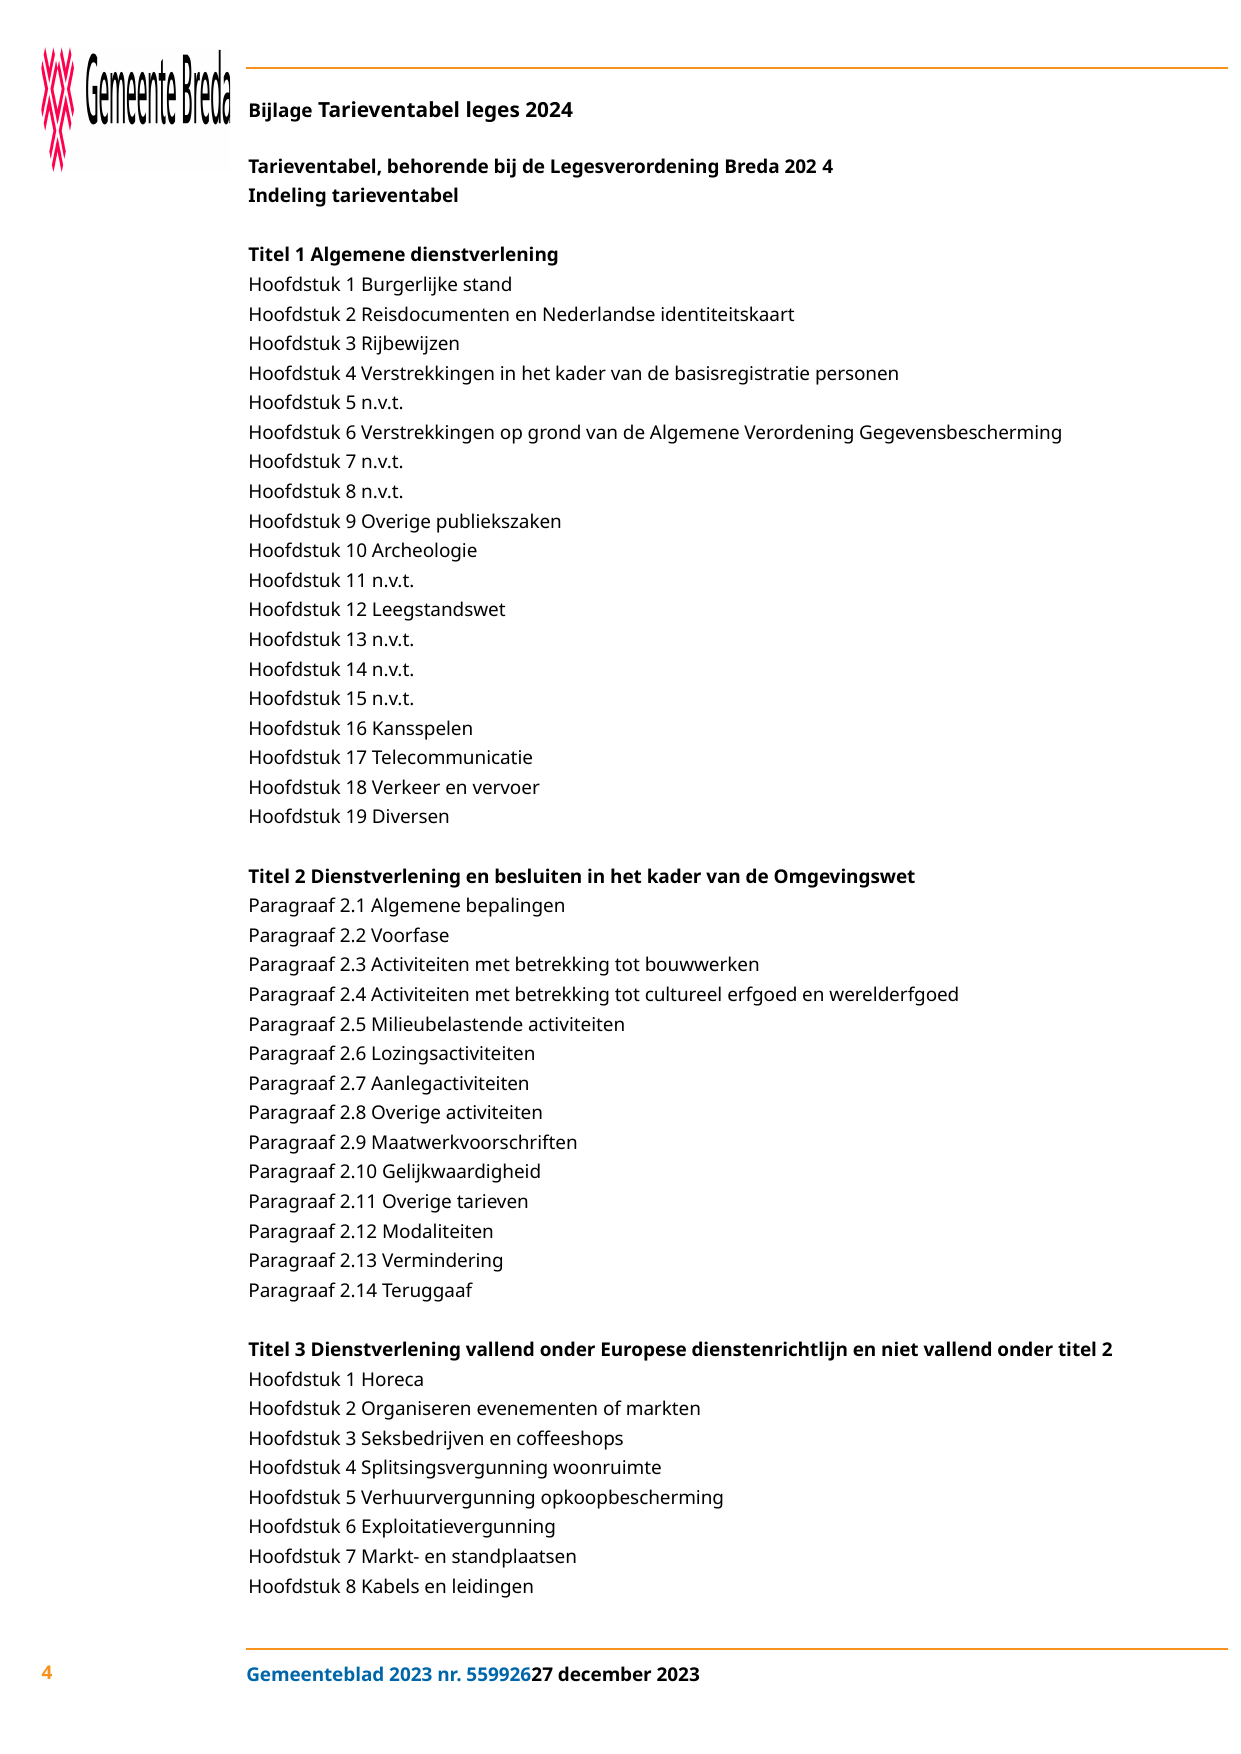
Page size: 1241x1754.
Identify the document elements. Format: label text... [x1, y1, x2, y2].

text Hoofdstuk 15 n.v.t. [248, 685, 1152, 711]
text Hoofdstuk 12 Leegstandswet [248, 597, 1152, 622]
text Paragraaf 2.7 Aanlegactiviteiten [248, 1070, 1152, 1096]
text Hoofdstuk 2 Organiseren evenementen of markten [248, 1395, 1152, 1421]
text Hoofdstuk 1 Burgerlijke stand [248, 271, 1152, 297]
text Hoofdstuk 5 n.v.t. [248, 389, 1152, 415]
text Paragraaf 2.4 Activiteiten met betrekking tot cultureel erfgoed en werelderfgoed [248, 981, 1152, 1007]
text Hoofdstuk 1 Horeca [248, 1366, 1152, 1392]
text Hoofdstuk 6 Exploitatievergunning [248, 1514, 1152, 1539]
text Titel 1 Algemene dienstverlening [248, 242, 1152, 267]
text Paragraaf 2.13 Vermindering [248, 1247, 1152, 1273]
text Hoofdstuk 11 n.v.t. [248, 567, 1152, 593]
text Paragraaf 2.5 Milieubelastende activiteiten [248, 1011, 1152, 1037]
text Hoofdstuk 2 Reisdocumenten en Nederlandse identiteitskaart [248, 301, 1152, 327]
text Hoofdstuk 9 Overige publiekszaken [248, 508, 1152, 534]
text Hoofdstuk 4 Verstrekkingen in het kader van de basisregistratie personen [248, 360, 1152, 386]
text Tarieventabel, behorende bij de Legesverordening Breda 202 4 [248, 153, 1152, 179]
text Indeling tarieventabel [248, 182, 1152, 208]
text Paragraaf 2.9 Maatwerkvoorschriften [248, 1129, 1152, 1155]
text Hoofdstuk 5 Verhuurvergunning opkoopbescherming [248, 1484, 1152, 1510]
text Paragraaf 2.3 Activiteiten met betrekking tot bouwwerken [248, 952, 1152, 977]
text Hoofdstuk 4 Splitsingsvergunning woonruimte [248, 1454, 1152, 1480]
text Hoofdstuk 18 Verkeer en vervoer [248, 774, 1152, 800]
text Paragraaf 2.2 Voorfase [248, 922, 1152, 948]
text Hoofdstuk 8 n.v.t. [248, 478, 1152, 504]
text Paragraaf 2.10 Gelijkwaardigheid [248, 1159, 1152, 1184]
text Titel 2 Dienstverlening en besluiten in het kader van de Omgevingswet [248, 863, 1152, 889]
text Paragraaf 2.8 Overige activiteiten [248, 1099, 1152, 1125]
text Paragraaf 2.1 Algemene bepalingen [248, 892, 1152, 918]
text Hoofdstuk 6 Verstrekkingen op grond van de Algemene Verordening Gegevensbescherming [248, 419, 1152, 445]
text Paragraaf 2.11 Overige tarieven [248, 1188, 1152, 1214]
text Paragraaf 2.6 Lozingsactiviteiten [248, 1040, 1152, 1066]
picture [41, 47, 231, 172]
text Hoofdstuk 17 Telecommunicatie [248, 744, 1152, 770]
text Hoofdstuk 10 Archeologie [248, 537, 1152, 563]
text Hoofdstuk 19 Diversen [248, 804, 1152, 829]
text Hoofdstuk 8 Kabels en leidingen [248, 1573, 1152, 1599]
text Hoofdstuk 16 Kansspelen [248, 715, 1152, 741]
text Hoofdstuk 7 Markt- en standplaatsen [248, 1543, 1152, 1569]
text Hoofdstuk 3 Seksbedrijven en coffeeshops [248, 1425, 1152, 1451]
text Titel 3 Dienstverlening vallend onder Europese dienstenrichtlijn en niet vallend onder titel 2 [248, 1336, 1152, 1362]
text Bijlage Tarieventabel leges 2024 [248, 95, 1152, 123]
text Hoofdstuk 14 n.v.t. [248, 656, 1152, 682]
text Hoofdstuk 13 n.v.t. [248, 626, 1152, 652]
text Hoofdstuk 7 n.v.t. [248, 449, 1152, 474]
text Paragraaf 2.12 Modaliteiten [248, 1218, 1152, 1244]
text Hoofdstuk 3 Rijbewijzen [248, 330, 1152, 356]
text Paragraaf 2.14 Teruggaaf [248, 1277, 1152, 1303]
